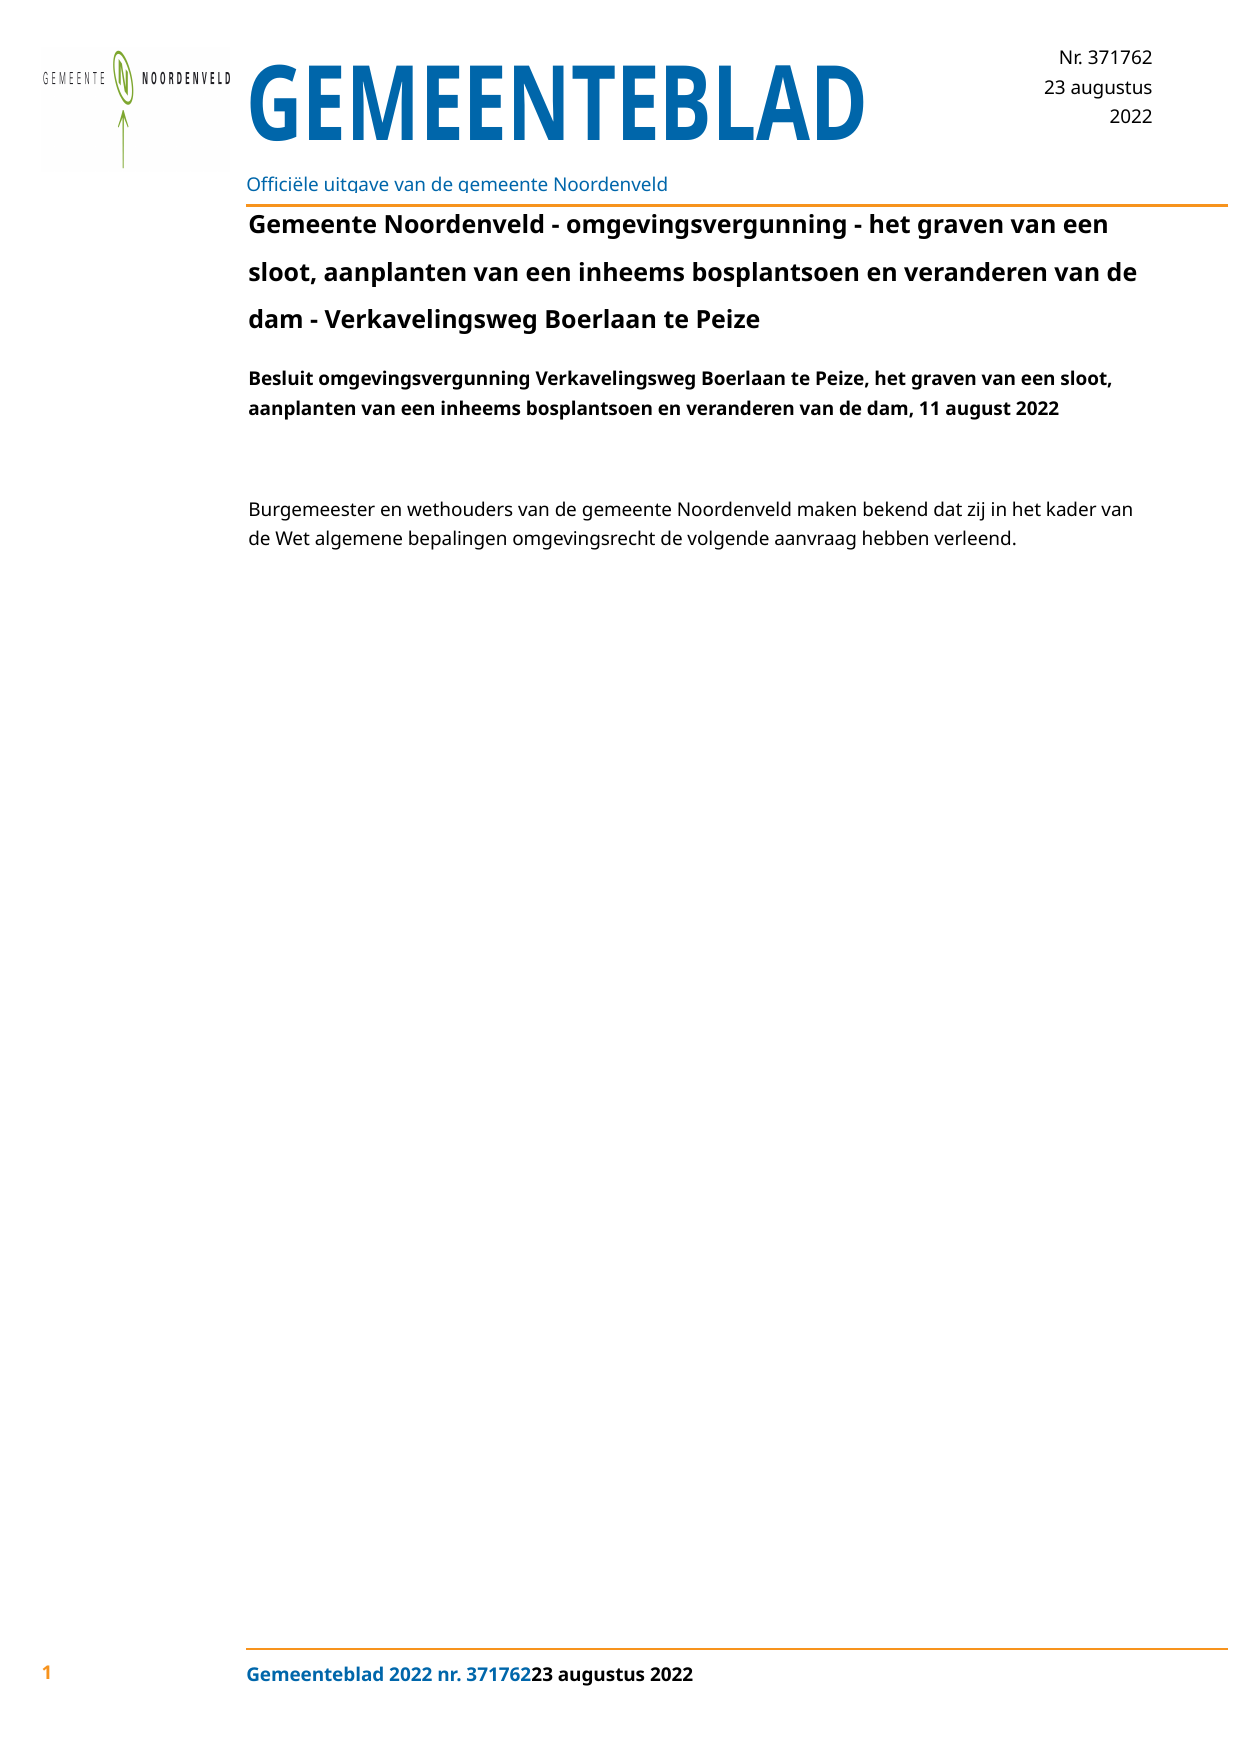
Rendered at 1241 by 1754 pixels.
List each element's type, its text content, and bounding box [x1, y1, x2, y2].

text Besluit omgevingsvergunning Verkavelingsweg Boerlaan te Peize, het graven van een sloot, aanplanten van een inheems bosplantsoen en veranderen van de dam, 11 august 2022 [248, 366, 1152, 421]
picture [41, 47, 231, 172]
text Gemeente Noordenveld - omgevingsvergunning - het graven van een sloot, aanplanten van een inheems bosplantsoen en veranderen van de dam - Verkavelingsweg Boerlaan te Peize [248, 207, 1152, 336]
text Burgemeester en wethouders van de gemeente Noordenveld maken bekend dat zij in het kader van de Wet algemene bepalingen omgevingsrecht de volgende aanvraag hebben verleend. [248, 496, 1152, 551]
